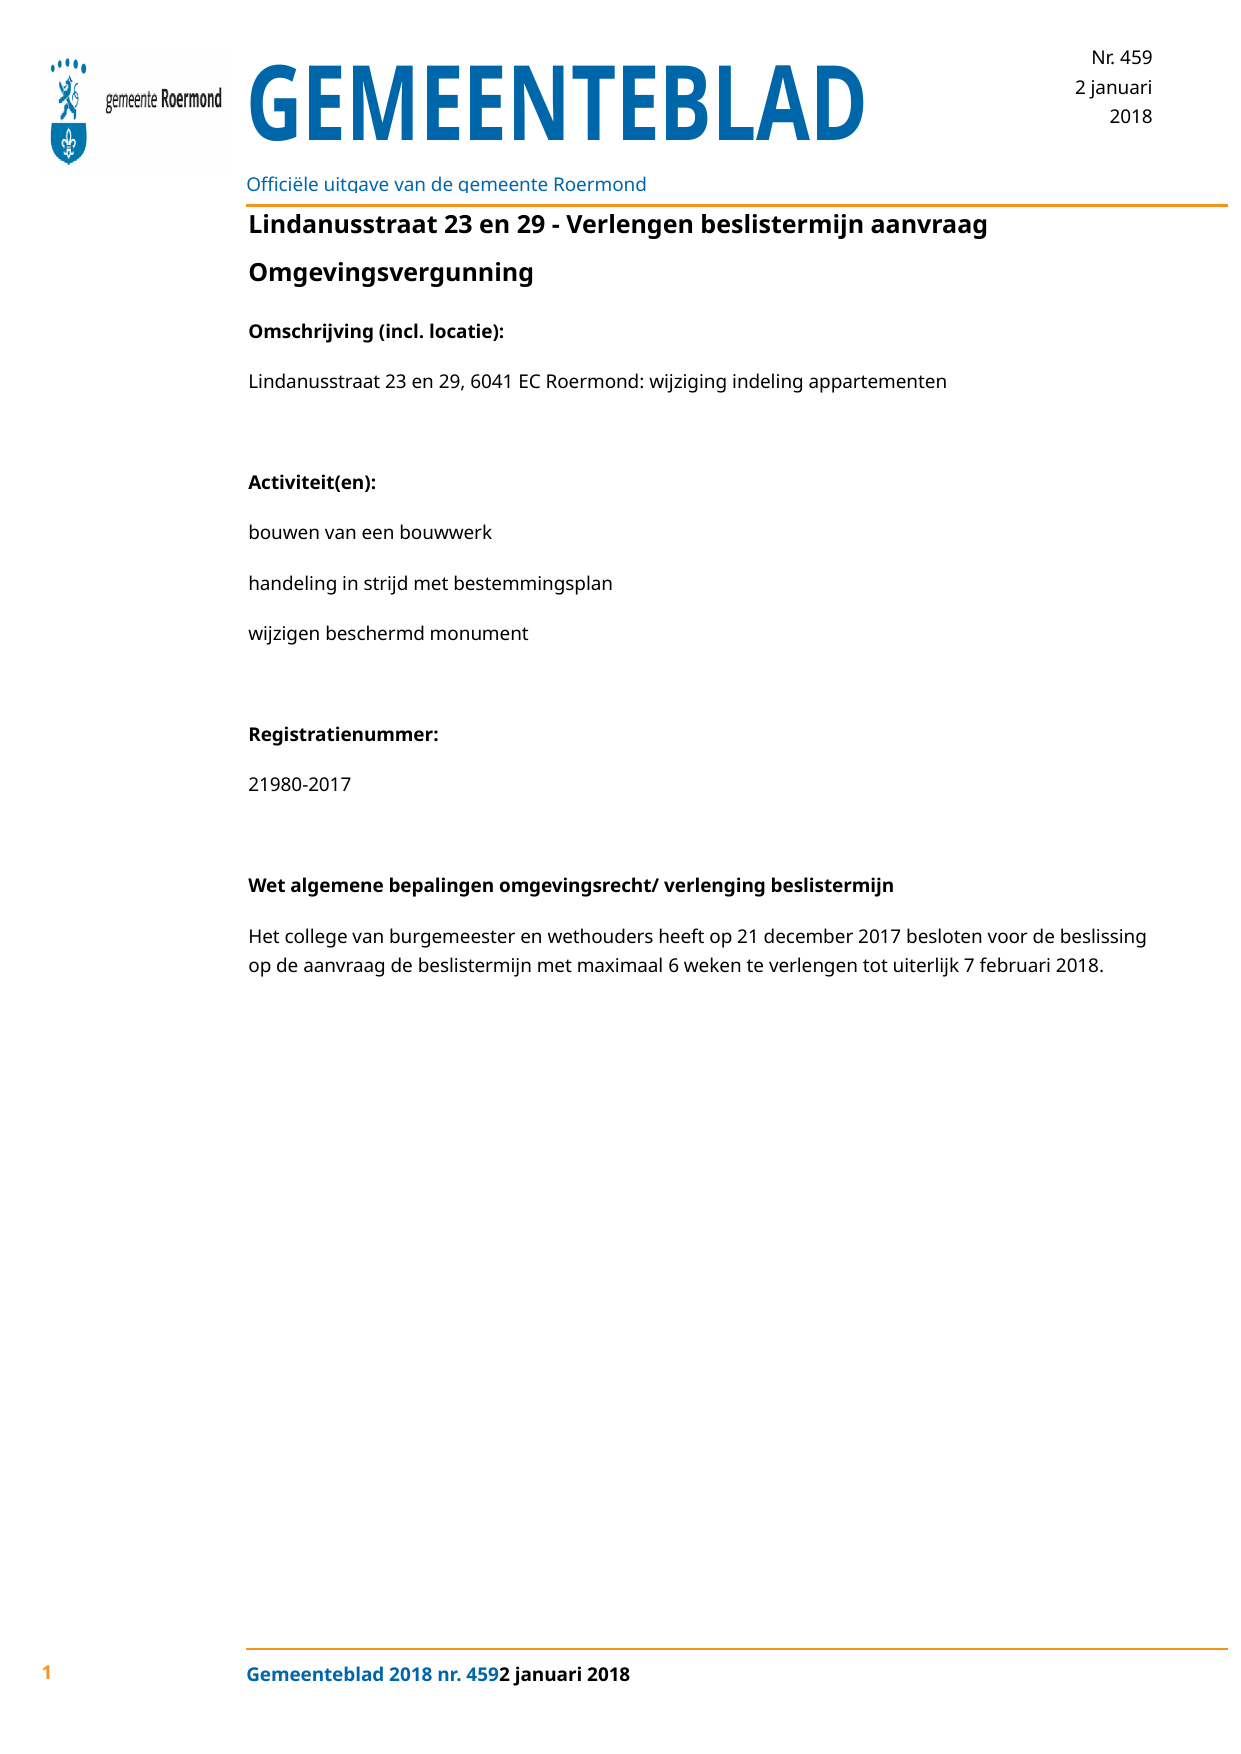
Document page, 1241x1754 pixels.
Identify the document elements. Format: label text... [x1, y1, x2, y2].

picture [41, 47, 231, 172]
text Omschrijving (incl. locatie): [248, 318, 1152, 344]
text Lindanusstraat 23 en 29, 6041 EC Roermond: wijziging indeling appartementen [248, 368, 1152, 394]
text Registratienummer: [248, 721, 1152, 747]
text 21980-2017 [248, 772, 1152, 797]
text handeling in strijd met bestemmingsplan [248, 570, 1152, 596]
text Het college van burgemeester en wethouders heeft op 21 december 2017 besloten voor de beslissing op de aanvraag de beslistermijn met maximaal 6 weken te verlengen tot uiterlijk 7 februari 2018. [248, 923, 1152, 978]
text bouwen van een bouwwerk [248, 519, 1152, 545]
text Wet algemene bepalingen omgevingsrecht/ verlenging beslistermijn [248, 872, 1152, 898]
text Lindanusstraat 23 en 29 - Verlengen beslistermijn aanvraag Omgevingsvergunning [248, 207, 1152, 288]
text Activiteit(en): [248, 469, 1152, 495]
text wijzigen beschermd monument [248, 620, 1152, 646]
